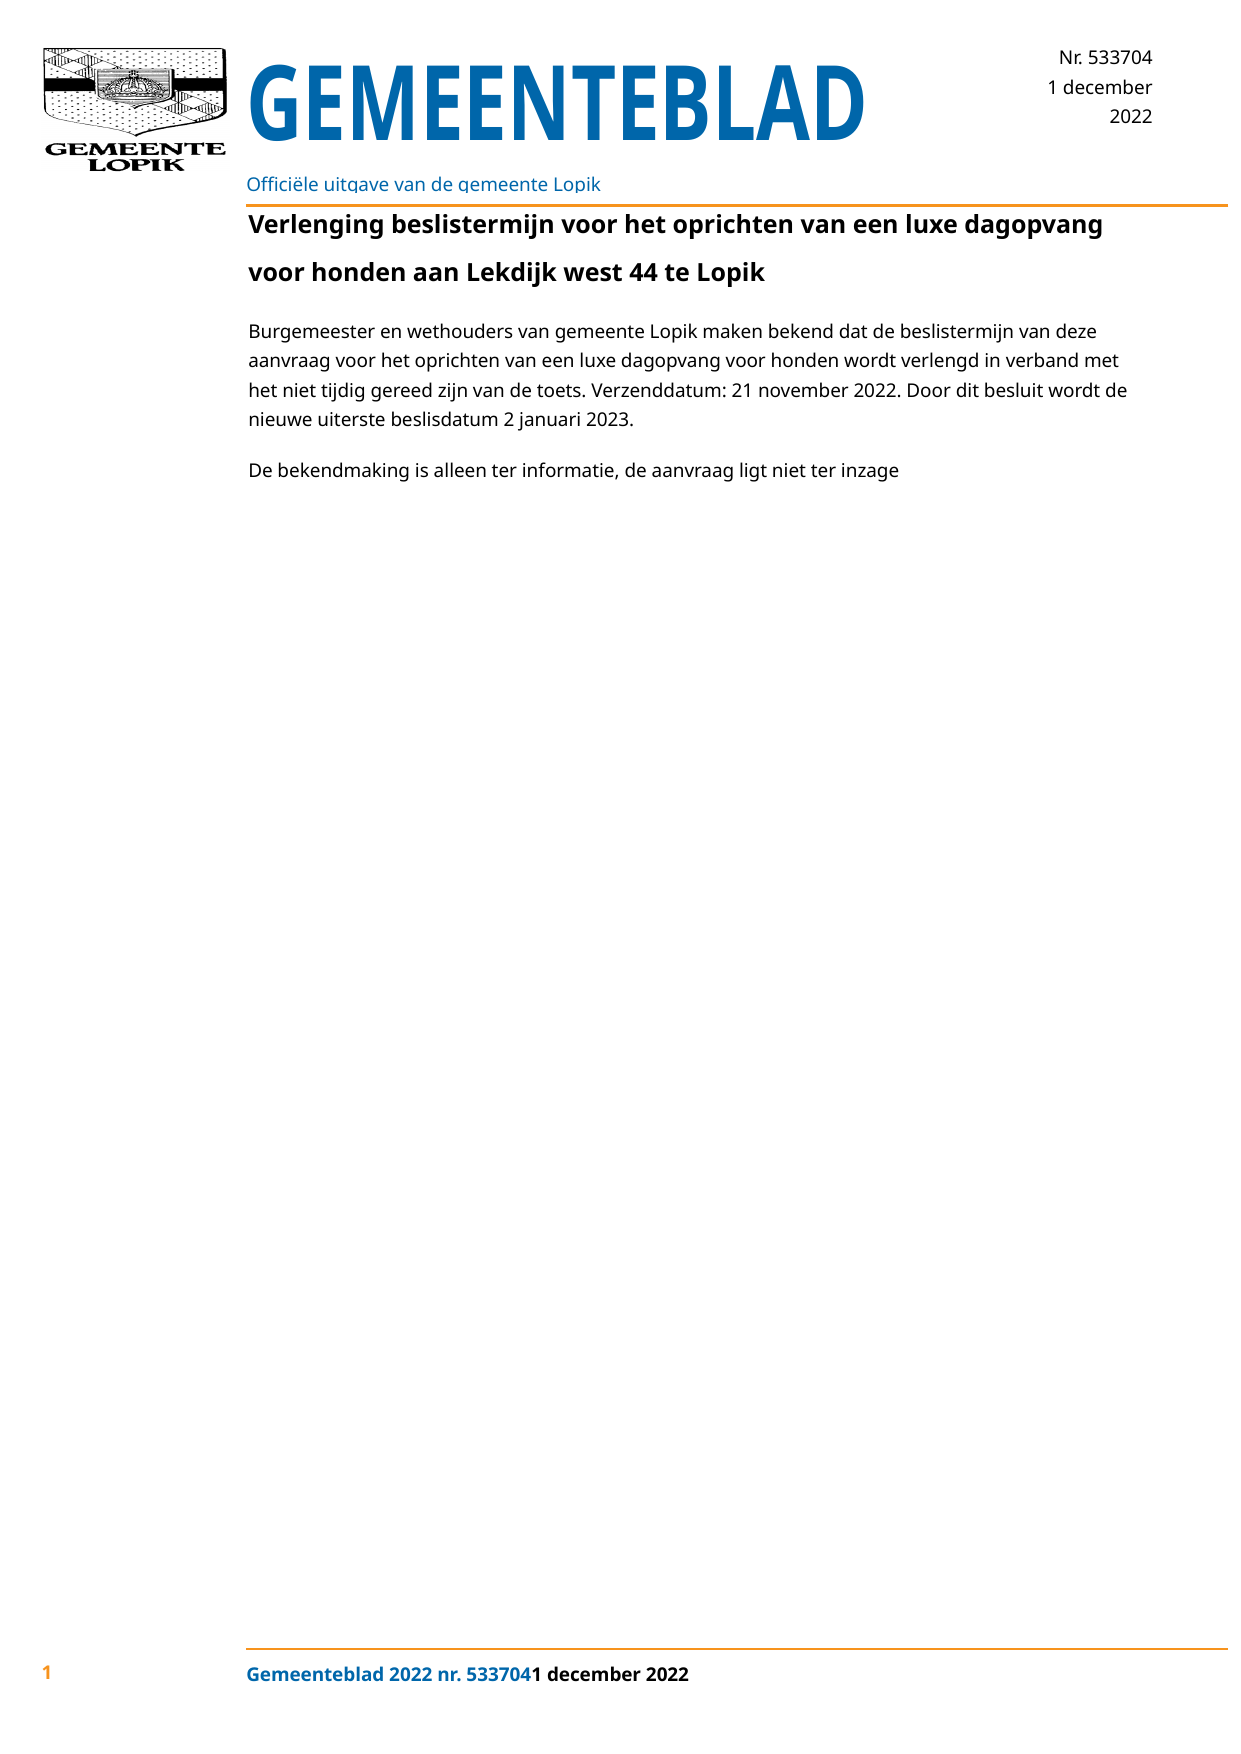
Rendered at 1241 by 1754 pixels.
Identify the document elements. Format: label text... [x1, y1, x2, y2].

text Verlenging beslistermijn voor het oprichten van een luxe dagopvang voor honden aan Lekdijk west 44 te Lopik [248, 207, 1152, 288]
text Burgemeester en wethouders van gemeente Lopik maken bekend dat de beslistermijn van deze aanvraag voor het oprichten van een luxe dagopvang voor honden wordt verlengd in verband met het niet tijdig gereed zijn van de toets. Verzenddatum: 21 november 2022. Door dit besluit wordt de nieuwe uiterste beslisdatum 2 januari 2023. [248, 318, 1152, 432]
picture [41, 47, 231, 172]
text De bekendmaking is alleen ter informatie, de aanvraag ligt niet ter inzage [248, 457, 1152, 483]
